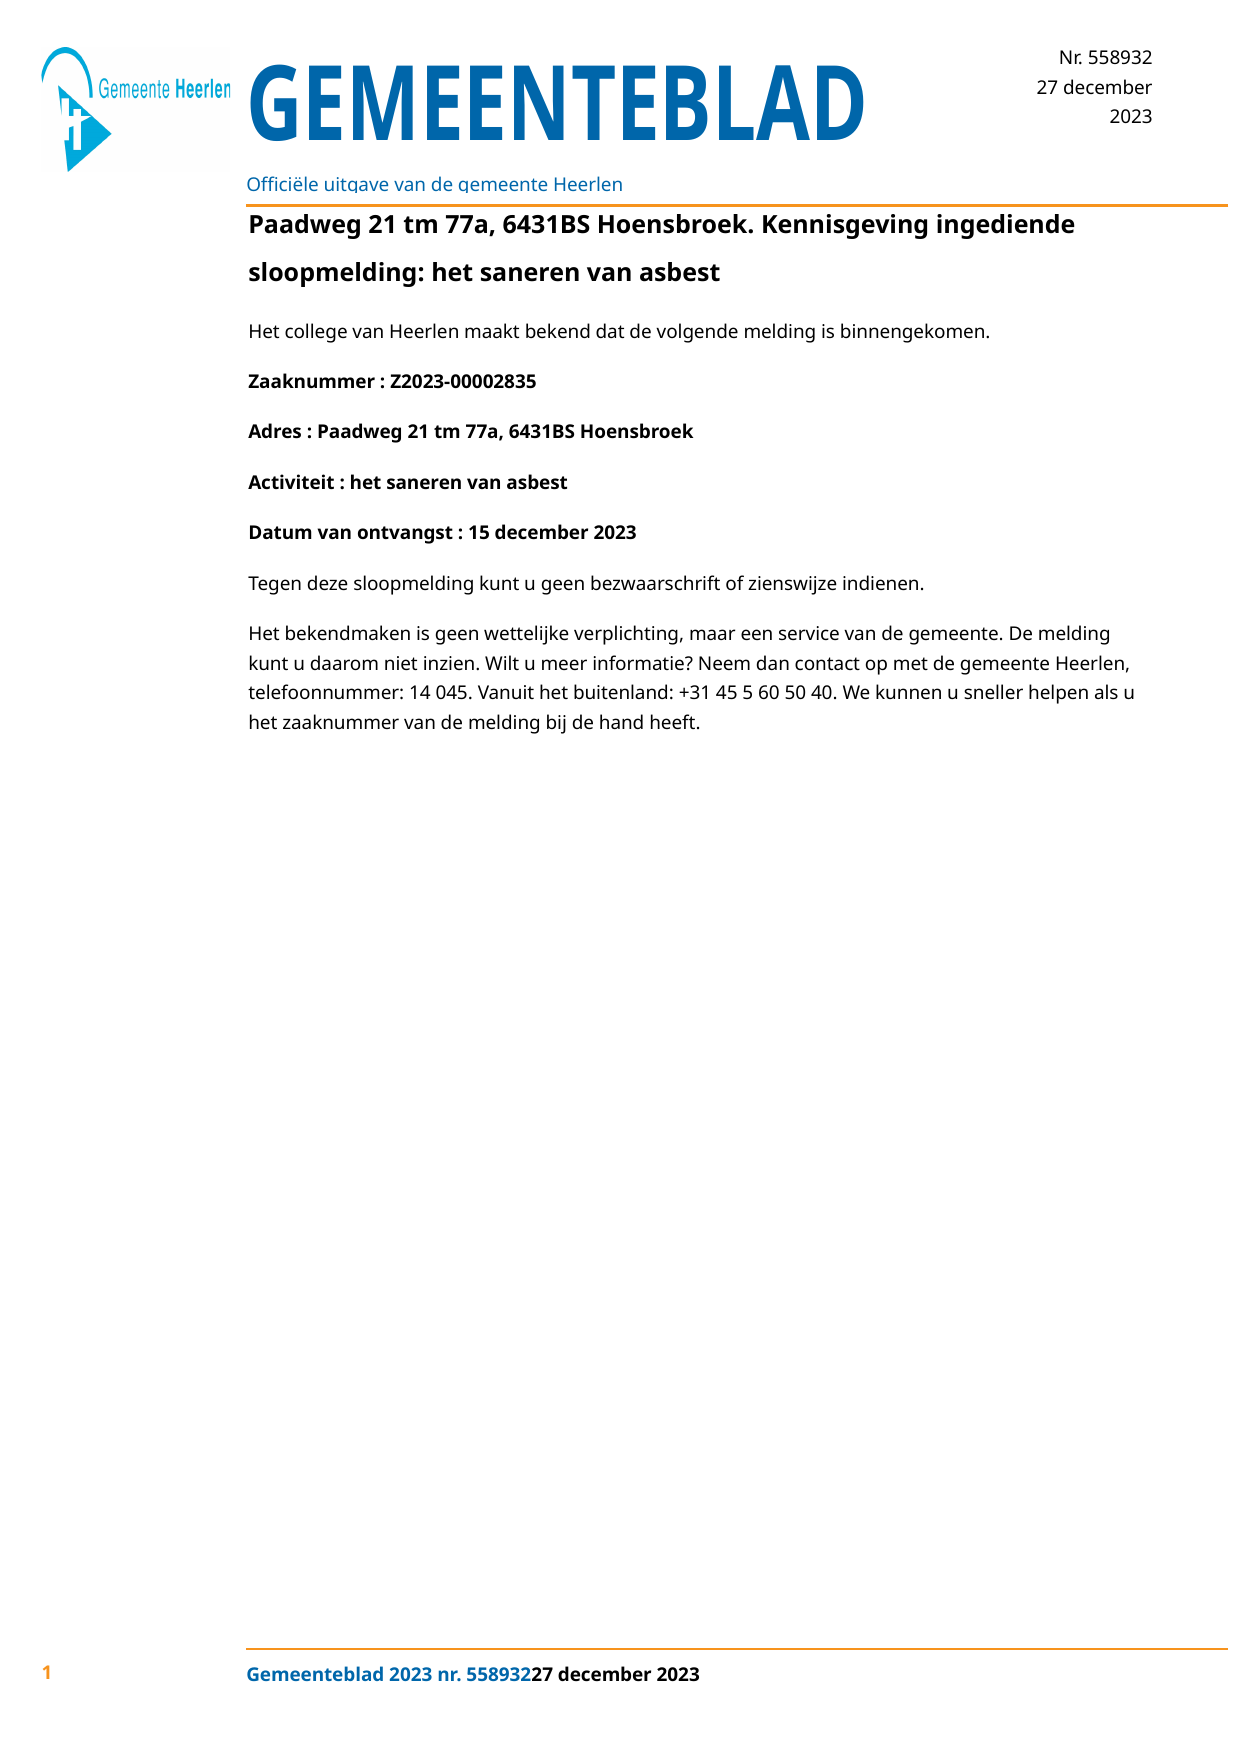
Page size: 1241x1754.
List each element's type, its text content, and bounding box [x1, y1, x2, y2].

text Het college van Heerlen maakt bekend dat de volgende melding is binnengekomen. [248, 318, 1152, 344]
text Datum van ontvangst : 15 december 2023 [248, 519, 1152, 545]
text Tegen deze sloopmelding kunt u geen bezwaarschrift of zienswijze indienen. [248, 570, 1152, 596]
text Het bekendmaken is geen wettelijke verplichting, maar een service van de gemeente. De melding kunt u daarom niet inzien. Wilt u meer informatie? Neem dan contact op met de gemeente Heerlen, telefoonnummer: 14 045. Vanuit het buitenland: +31 45 5 60 50 40. We kunnen u sneller helpen als u het zaaknummer van de melding bij de hand heeft. [248, 620, 1152, 735]
text Zaaknummer : Z2023-00002835 [248, 368, 1152, 394]
text Activiteit : het saneren van asbest [248, 469, 1152, 495]
picture [41, 47, 231, 172]
text Adres : Paadweg 21 tm 77a, 6431BS Hoensbroek [248, 419, 1152, 444]
text Paadweg 21 tm 77a, 6431BS Hoensbroek. Kennisgeving ingediende sloopmelding: het saneren van asbest [248, 207, 1152, 288]
picture [41, 47, 59, 70]
